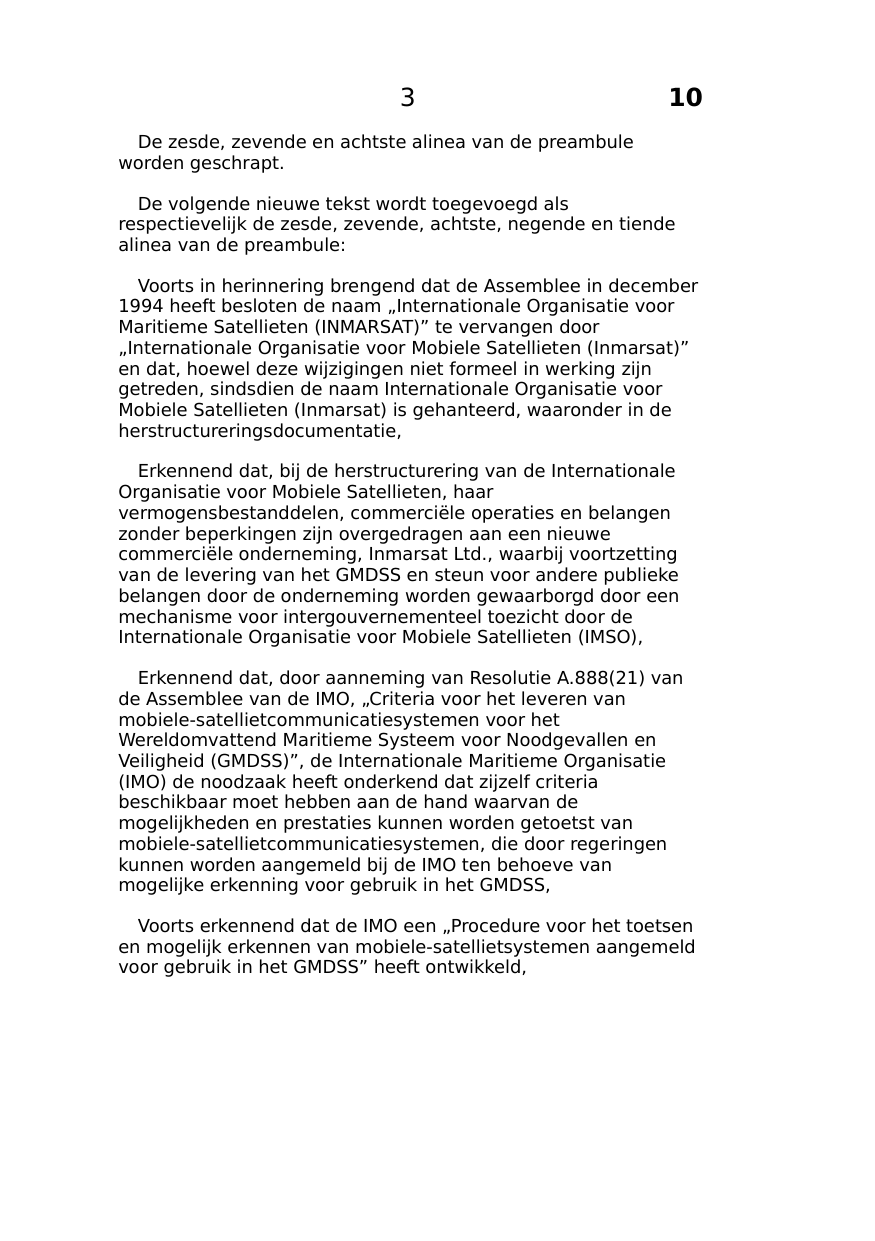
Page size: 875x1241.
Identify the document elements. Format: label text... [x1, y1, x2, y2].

text Voorts erkennend dat de IMO een „Procedure voor het toetsen en mogelijk erkennen van mobiele-satellietsystemen aangemeld voor gebruik in het GMDSS” heeft ontwikkeld, [118, 916, 703, 978]
text Erkennend dat, bij de herstructurering van de Internationale Organisatie voor Mobiele Satellieten, haar vermogensbestanddelen, commerciële operaties en belangen zonder beperkingen zijn overgedragen aan een nieuwe commerciële onderneming, Inmarsat Ltd., waarbij voortzetting van de levering van het GMDSS en steun voor andere publieke belangen door de onderneming worden gewaarborgd door een mechanisme voor intergouvernementeel toezicht door de Internationale Organisatie voor Mobiele Satellieten (IMSO), [118, 461, 703, 648]
text Voorts in herinnering brengend dat de Assemblee in december 1994 heeft besloten de naam „Internationale Organisatie voor Maritieme Satellieten (INMARSAT)” te vervangen door „Internationale Organisatie voor Mobiele Satellieten (Inmarsat)” en dat, hoewel deze wijzigingen niet formeel in werking zijn getreden, sindsdien de naam Internationale Organisatie voor Mobiele Satellieten (Inmarsat) is gehanteerd, waaronder in de herstructureringsdocumentatie, [118, 276, 703, 441]
text Erkennend dat, door aanneming van Resolutie A.888(21) van de Assemblee van de IMO, „Criteria voor het leveren van mobiele-satellietcommunicatiesystemen voor het Wereldomvattend Maritieme Systeem voor Noodgevallen en Veiligheid (GMDSS)”, de Internationale Maritieme Organisatie (IMO) de noodzaak heeft onderkend dat zijzelf criteria beschikbaar moet hebben aan de hand waarvan de mogelijkheden en prestaties kunnen worden getoetst van mobiele-satellietcommunicatiesystemen, die door regeringen kunnen worden aangemeld bij de IMO ten behoeve van mogelijke erkenning voor gebruik in het GMDSS, [118, 668, 703, 896]
text De volgende nieuwe tekst wordt toegevoegd als respectievelijk de zesde, zevende, achtste, negende en tiende alinea van de preambule: [118, 193, 703, 256]
text De zesde, zevende en achtste alinea van de preambule worden geschrapt. [118, 132, 703, 173]
